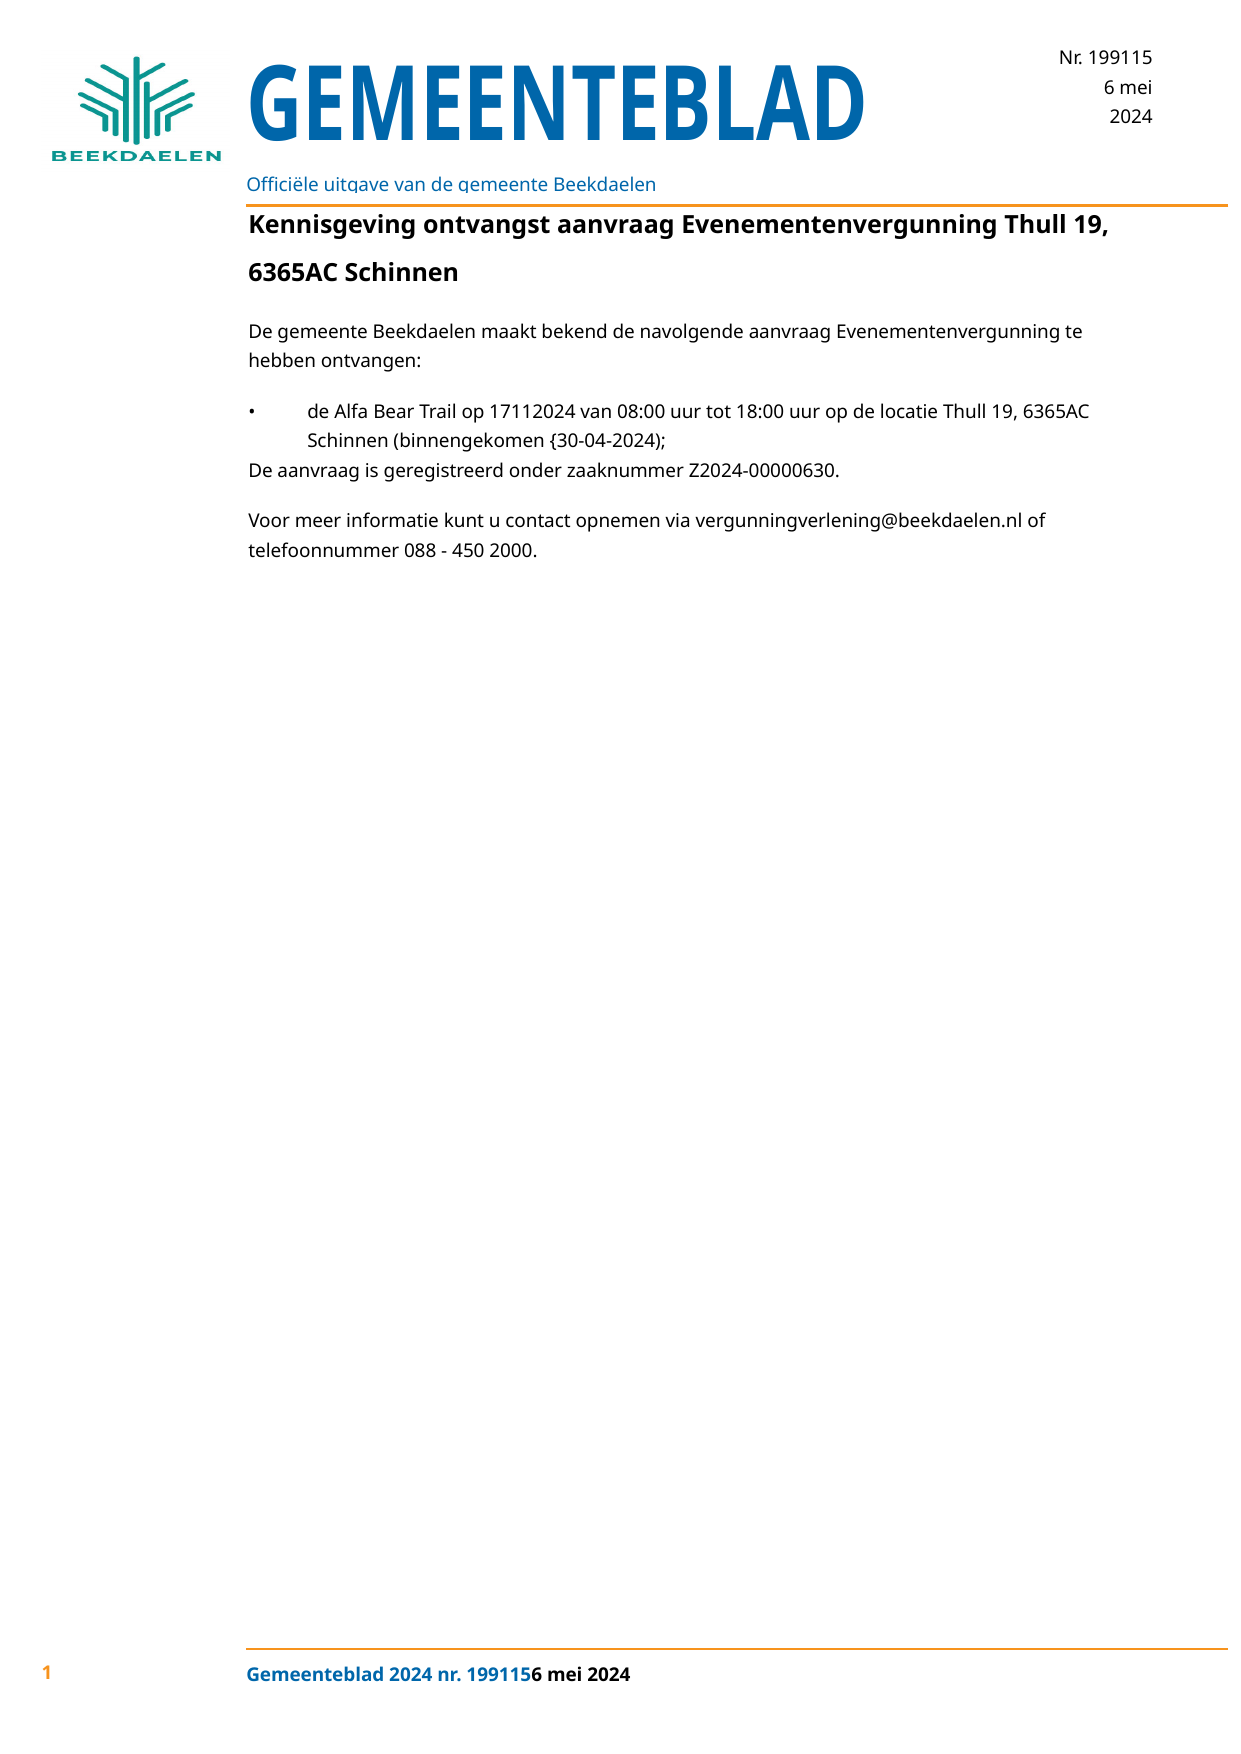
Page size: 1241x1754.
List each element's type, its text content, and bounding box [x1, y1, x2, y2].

picture [41, 47, 231, 172]
text Kennisgeving ontvangst aanvraag Evenementenvergunning Thull 19, 6365AC Schinnen [248, 207, 1152, 288]
text De aanvraag is geregistreerd onder zaaknummer Z2024-00000630. [248, 457, 1152, 483]
text De gemeente Beekdaelen maakt bekend de navolgende aanvraag Evenementenvergunning te hebben ontvangen: [248, 318, 1152, 373]
list de Alfa Bear Trail op 17112024 van 08:00 uur tot 18:00 uur op de locatie Thull 19, 6365AC Schinnen (binnengekomen {30-04-2024); [248, 398, 1152, 453]
text Voor meer informatie kunt u contact opnemen via vergunningverlening@beekdaelen.nl of telefoonnummer 088 - 450 2000. [248, 507, 1152, 563]
